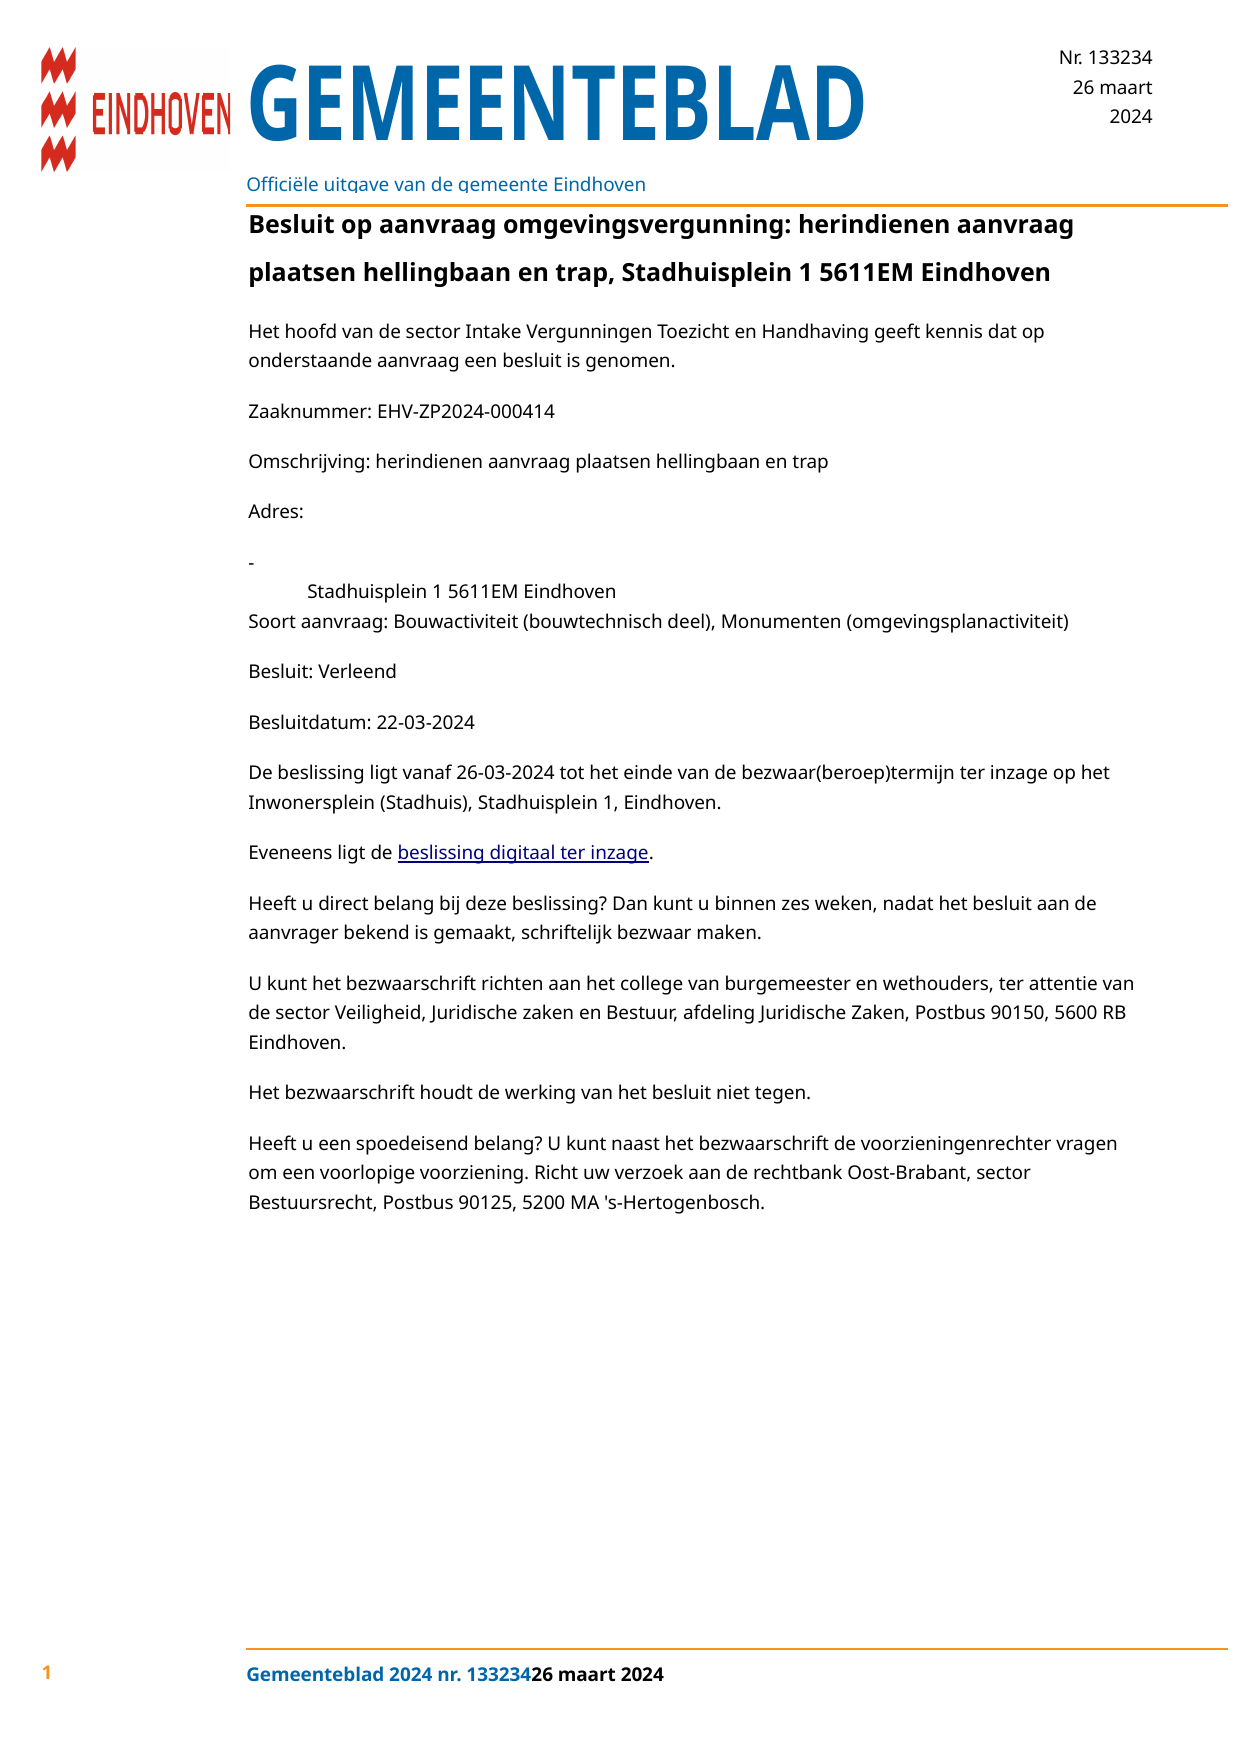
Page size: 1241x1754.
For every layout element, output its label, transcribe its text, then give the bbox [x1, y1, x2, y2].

text Besluit op aanvraag omgevingsvergunning: herindienen aanvraag plaatsen hellingbaan en trap, Stadhuisplein 1 5611EM Eindhoven [248, 207, 1152, 288]
picture [41, 47, 231, 172]
text Soort aanvraag: Bouwactiviteit (bouwtechnisch deel), Monumenten (omgevingsplanactiviteit) [248, 608, 1152, 634]
text Eveneens ligt de beslissing digitaal ter inzage. [248, 839, 1152, 865]
text U kunt het bezwaarschrift richten aan het college van burgemeester en wethouders, ter attentie van de sector Veiligheid, Juridische zaken en Bestuur, afdeling Juridische Zaken, Postbus 90150, 5600 RB Eindhoven. [248, 970, 1152, 1055]
text Zaaknummer: EHV-ZP2024-000414 [248, 398, 1152, 424]
text De beslissing ligt vanaf 26-03-2024 tot het einde van de bezwaar(beroep)termijn ter inzage op het Inwonersplein (Stadhuis), Stadhuisplein 1, Eindhoven. [248, 759, 1152, 815]
text Het bezwaarschrift houdt de werking van het besluit niet tegen. [248, 1079, 1152, 1105]
text Besluitdatum: 22-03-2024 [248, 709, 1152, 735]
text Besluit: Verleend [248, 659, 1152, 684]
text Adres: [248, 499, 1152, 524]
text Heeft u een spoedeisend belang? U kunt naast het bezwaarschrift de voorzieningenrechter vragen om een voorlopige voorziening. Richt uw verzoek aan de rechtbank Oost-Brabant, sector Bestuursrecht, Postbus 90125, 5200 MA 's-Hertogenbosch. [248, 1130, 1152, 1215]
text Het hoofd van de sector Intake Vergunningen Toezicht en Handhaving geeft kennis dat op onderstaande aanvraag een besluit is genomen. [248, 318, 1152, 373]
text Heeft u direct belang bij deze beslissing? Dan kunt u binnen zes weken, nadat het besluit aan de aanvrager bekend is gemaakt, schriftelijk bezwaar maken. [248, 890, 1152, 945]
text Omschrijving: herindienen aanvraag plaatsen hellingbaan en trap [248, 448, 1152, 474]
list Stadhuisplein 1 5611EM Eindhoven [248, 579, 1152, 604]
